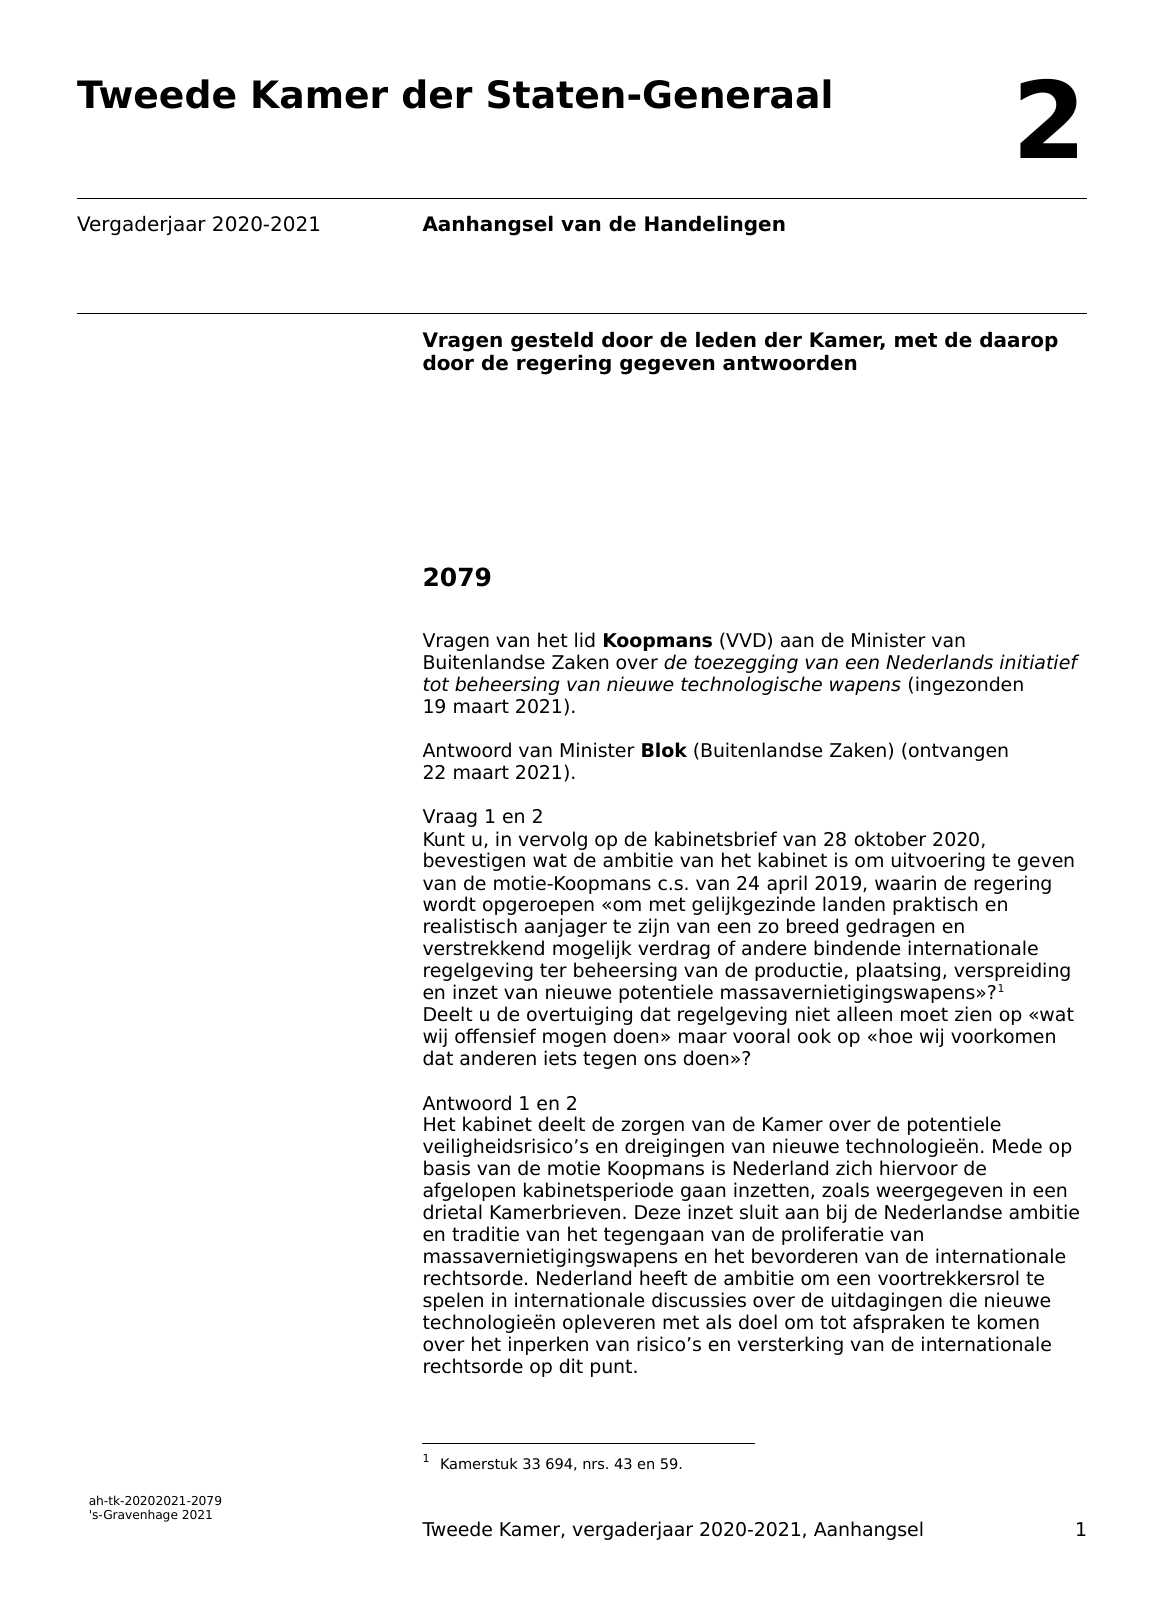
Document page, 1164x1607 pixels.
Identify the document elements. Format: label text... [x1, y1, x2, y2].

table_cell Aanhangsel van de Handelingen [422, 199, 1087, 313]
table_header Tweede Kamer der Staten-Generaal [77, 59, 886, 198]
text Het kabinet deelt de zorgen van de Kamer over de potentiele veiligheidsrisico’s en dreigingen van nieuwe technologieën. Mede op basis van de motie Koopmans is Nederland zich hiervoor de afgelopen kabinetsperiode gaan inzetten, zoals weergegeven in een drietal Kamerbrieven. Deze inzet sluit aan bij de Nederlandse ambitie en traditie van het tegengaan van de proliferatie van massavernietigingswapens en het bevorderen van de internationale rechtsorde. Nederland heeft de ambitie om een voortrekkersrol te spelen in internationale discussies over de uitdagingen die nieuwe technologieën opleveren met als doel om tot afspraken te komen over het inperken van risico’s en versterking van de internationale rechtsorde op dit punt. [422, 1114, 1087, 1378]
table_cell Vragen gesteld door de leden der Kamer, met de daarop door de regering gegeven antwoorden [422, 314, 1087, 375]
table_header 2 [886, 59, 1087, 198]
text 's-Gravenhage 2021 [88, 1508, 323, 1522]
table_cell Vergaderjaar 2020-2021 [77, 199, 422, 313]
text Antwoord van Minister Blok (Buitenlandse Zaken) (ontvangen 22 maart 2021). [422, 740, 1087, 784]
text Kamerstuk 33 694, nrs. 43 en 59. [422, 1452, 1087, 1474]
text Vragen van het lid Koopmans (VVD) aan de Minister van Buitenlandse Zaken over de toezegging van een Nederlands initiatief tot beheersing van nieuwe technologische wapens (ingezonden 19 maart 2021). [422, 630, 1087, 718]
table_cell [77, 314, 422, 375]
text 2079 [422, 563, 1087, 592]
text Deelt u de overtuiging dat regelgeving niet alleen moet zien op «wat wij offensief mogen doen» maar vooral ook op «hoe wij voorkomen dat anderen iets tegen ons doen»? [422, 1004, 1087, 1070]
text Vraag 1 en 2 [422, 806, 1087, 828]
text Kunt u, in vervolg op de kabinetsbrief van 28 oktober 2020, bevestigen wat de ambitie van het kabinet is om uitvoering te geven van de motie-Koopmans c.s. van 24 april 2019, waarin de regering wordt opgeroepen «om met gelijkgezinde landen praktisch en realistisch aanjager te zijn van een zo breed gedragen en verstrekkend mogelijk verdrag of andere bindende internationale regelgeving ter beheersing van de productie, plaatsing, verspreiding en inzet van nieuwe potentiele massavernietigingswapens»? [422, 828, 1087, 1004]
text Antwoord 1 en 2 [422, 1092, 1087, 1114]
text ah-tk-20202021-2079 [88, 1494, 323, 1508]
